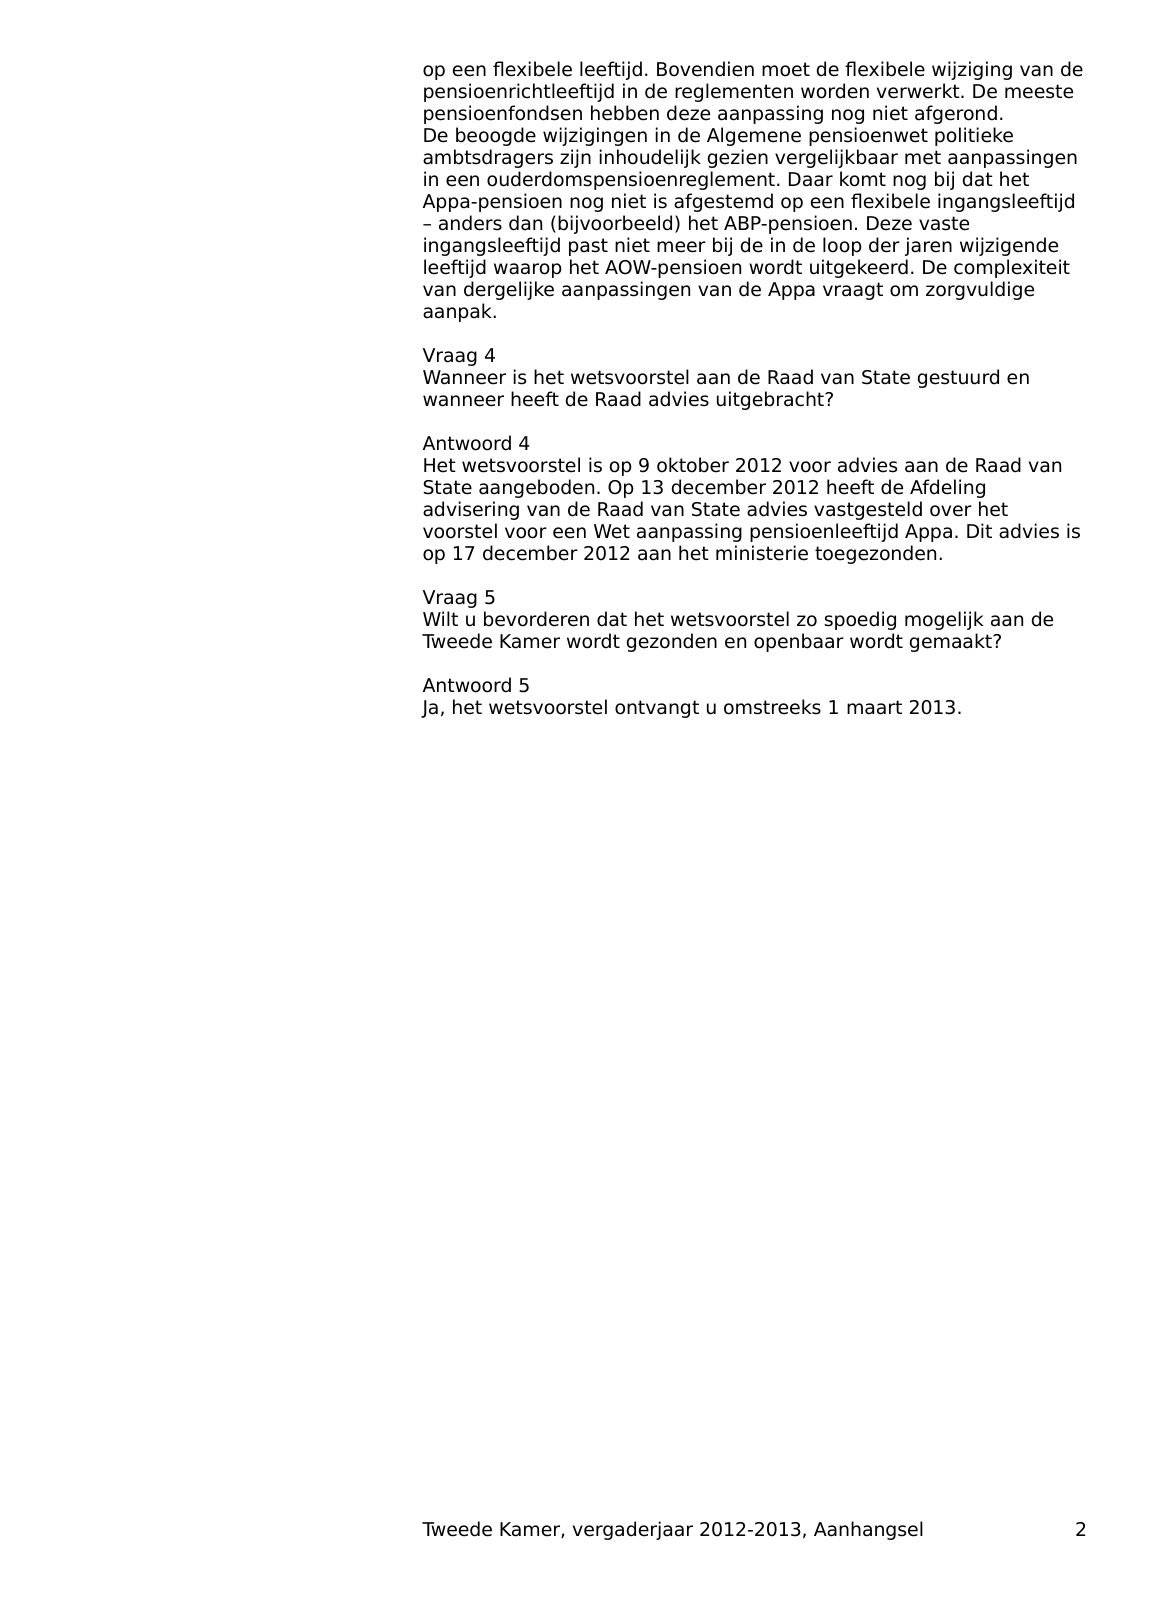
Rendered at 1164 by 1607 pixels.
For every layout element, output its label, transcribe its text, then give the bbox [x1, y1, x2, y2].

text Vraag 5 [422, 587, 1087, 609]
text Antwoord 4 [422, 433, 1087, 455]
text op een flexibele leeftijd. Bovendien moet de flexibele wijziging van de pensioenrichtleeftijd in de reglementen worden verwerkt. De meeste pensioenfondsen hebben deze aanpassing nog niet afgerond. [422, 59, 1087, 125]
text Wanneer is het wetsvoorstel aan de Raad van State gestuurd en wanneer heeft de Raad advies uitgebracht? [422, 367, 1087, 411]
text De beoogde wijzigingen in de Algemene pensioenwet politieke ambtsdragers zijn inhoudelijk gezien vergelijkbaar met aanpassingen in een ouderdomspensioenreglement. Daar komt nog bij dat het Appa-pensioen nog niet is afgestemd op een flexibele ingangsleeftijd – anders dan (bijvoorbeeld) het ABP-pensioen. Deze vaste ingangsleeftijd past niet meer bij de in de loop der jaren wijzigende leeftijd waarop het AOW-pensioen wordt uitgekeerd. De complexiteit van dergelijke aanpassingen van de Appa vraagt om zorgvuldige aanpak. [422, 125, 1087, 323]
text Het wetsvoorstel is op 9 oktober 2012 voor advies aan de Raad van State aangeboden. Op 13 december 2012 heeft de Afdeling advisering van de Raad van State advies vastgesteld over het voorstel voor een Wet aanpassing pensioenleeftijd Appa. Dit advies is op 17 december 2012 aan het ministerie toegezonden. [422, 455, 1087, 565]
text Ja, het wetsvoorstel ontvangt u omstreeks 1 maart 2013. [422, 697, 1087, 719]
text Wilt u bevorderen dat het wetsvoorstel zo spoedig mogelijk aan de Tweede Kamer wordt gezonden en openbaar wordt gemaakt? [422, 609, 1087, 653]
text Vraag 4 [422, 345, 1087, 367]
text Antwoord 5 [422, 675, 1087, 697]
